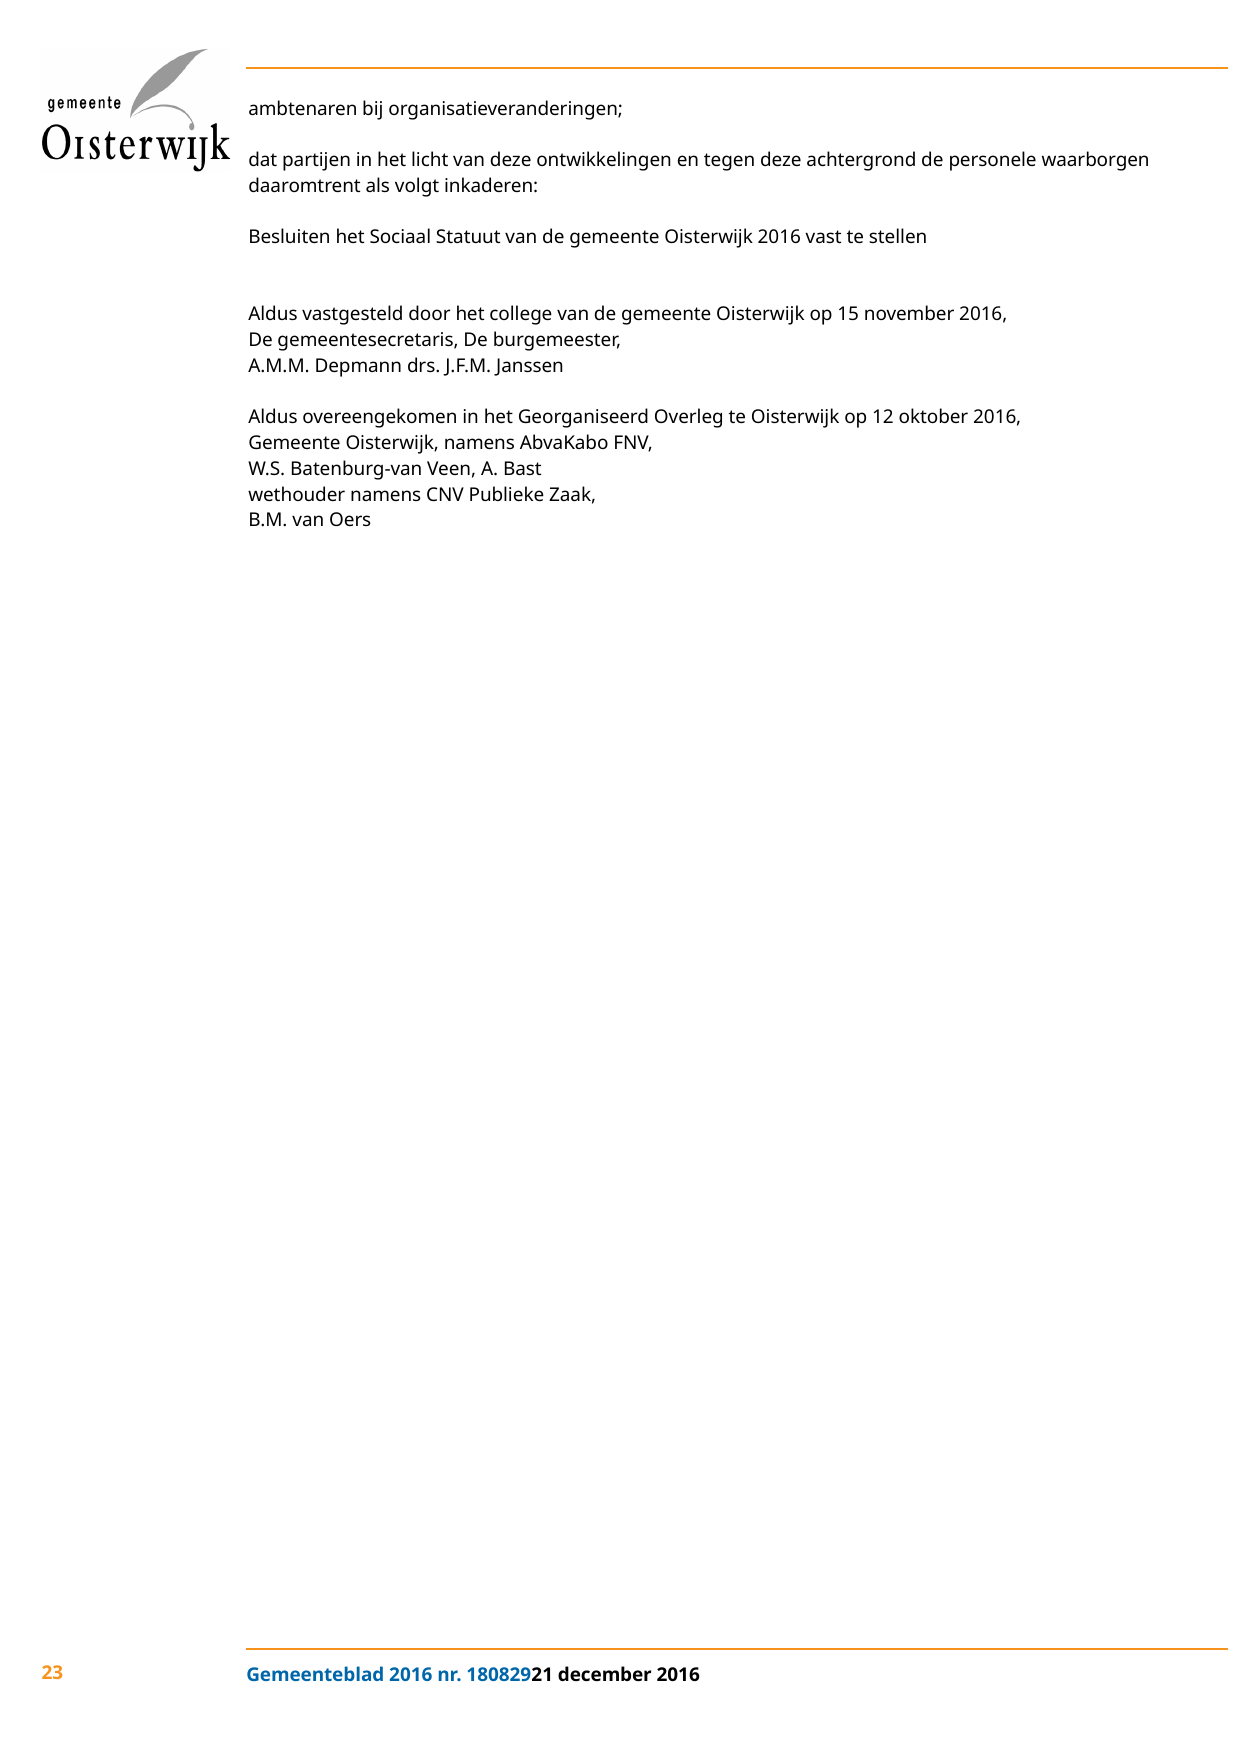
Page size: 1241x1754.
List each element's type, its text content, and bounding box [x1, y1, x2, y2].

text Gemeente Oisterwijk, namens AbvaKabo FNV, [248, 429, 1152, 455]
text Aldus overeengekomen in het Georganiseerd Overleg te Oisterwijk op 12 oktober 2016, [248, 403, 1152, 429]
text ambtenaren bij organisatieveranderingen; [248, 95, 1152, 121]
text De gemeentesecretaris, De burgemeester, [248, 326, 1152, 352]
text B.M. van Oers [248, 506, 1152, 532]
text A.M.M. Depmann drs. J.F.M. Janssen [248, 352, 1152, 378]
text Besluiten het Sociaal Statuut van de gemeente Oisterwijk 2016 vast te stellen [248, 223, 1152, 249]
text Aldus vastgesteld door het college van de gemeente Oisterwijk op 15 november 2016, [248, 301, 1152, 326]
text wethouder namens CNV Publieke Zaak, [248, 481, 1152, 506]
text W.S. Batenburg-van Veen, A. Bast [248, 455, 1152, 481]
text dat partijen in het licht van deze ontwikkelingen en tegen deze achtergrond de personele waarborgen daaromtrent als volgt inkaderen: [248, 146, 1152, 198]
picture [41, 47, 231, 172]
